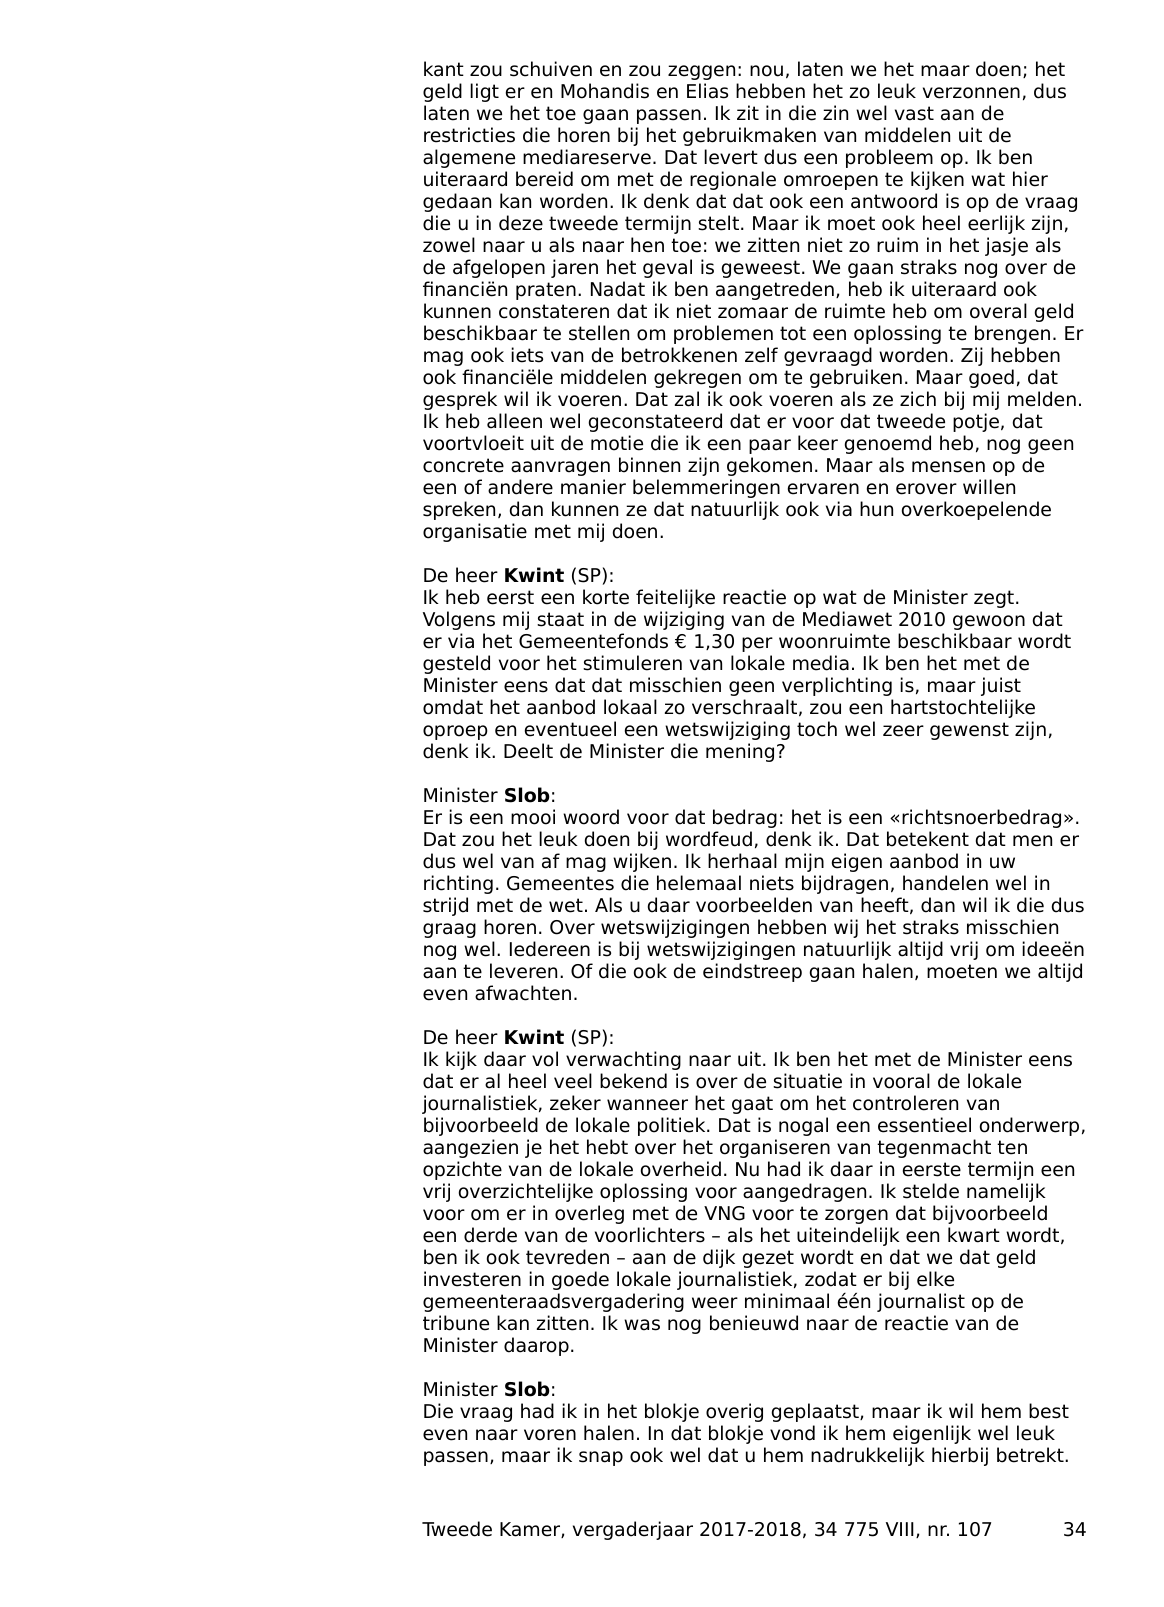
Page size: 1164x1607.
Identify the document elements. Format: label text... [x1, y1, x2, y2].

text Minister Slob: [422, 1379, 1087, 1401]
text Minister Slob: [422, 785, 1087, 807]
text Ik heb eerst een korte feitelijke reactie op wat de Minister zegt. Volgens mij staat in de wijziging van de Mediawet 2010 gewoon dat er via het Gemeentefonds € 1,30 per woonruimte beschikbaar wordt gesteld voor het stimuleren van lokale media. Ik ben het met de Minister eens dat dat misschien geen verplichting is, maar juist omdat het aanbod lokaal zo verschraalt, zou een hartstochtelijke oproep en eventueel een wetswijziging toch wel zeer gewenst zijn, denk ik. Deelt de Minister die mening? [422, 587, 1087, 763]
text Er is een mooi woord voor dat bedrag: het is een «richtsnoerbedrag». Dat zou het leuk doen bij wordfeud, denk ik. Dat betekent dat men er dus wel van af mag wijken. Ik herhaal mijn eigen aanbod in uw richting. Gemeentes die helemaal niets bijdragen, handelen wel in strijd met de wet. Als u daar voorbeelden van heeft, dan wil ik die dus graag horen. Over wetswijzigingen hebben wij het straks misschien nog wel. Iedereen is bij wetswijzigingen natuurlijk altijd vrij om ideeën aan te leveren. Of die ook de eindstreep gaan halen, moeten we altijd even afwachten. [422, 807, 1087, 1004]
text kant zou schuiven en zou zeggen: nou, laten we het maar doen; het geld ligt er en Mohandis en Elias hebben het zo leuk verzonnen, dus laten we het toe gaan passen. Ik zit in die zin wel vast aan de restricties die horen bij het gebruikmaken van middelen uit de algemene mediareserve. Dat levert dus een probleem op. Ik ben uiteraard bereid om met de regionale omroepen te kijken wat hier gedaan kan worden. Ik denk dat dat ook een antwoord is op de vraag die u in deze tweede termijn stelt. Maar ik moet ook heel eerlijk zijn, zowel naar u als naar hen toe: we zitten niet zo ruim in het jasje als de afgelopen jaren het geval is geweest. We gaan straks nog over de financiën praten. Nadat ik ben aangetreden, heb ik uiteraard ook kunnen constateren dat ik niet zomaar de ruimte heb om overal geld beschikbaar te stellen om problemen tot een oplossing te brengen. Er mag ook iets van de betrokkenen zelf gevraagd worden. Zij hebben ook financiële middelen gekregen om te gebruiken. Maar goed, dat gesprek wil ik voeren. Dat zal ik ook voeren als ze zich bij mij melden. Ik heb alleen wel geconstateerd dat er voor dat tweede potje, dat voortvloeit uit de motie die ik een paar keer genoemd heb, nog geen concrete aanvragen binnen zijn gekomen. Maar als mensen op de een of andere manier belemmeringen ervaren en erover willen spreken, dan kunnen ze dat natuurlijk ook via hun overkoepelende organisatie met mij doen. [422, 59, 1087, 543]
text De heer Kwint (SP): [422, 565, 1087, 587]
text De heer Kwint (SP): [422, 1027, 1087, 1049]
text Die vraag had ik in het blokje overig geplaatst, maar ik wil hem best even naar voren halen. In dat blokje vond ik hem eigenlijk wel leuk passen, maar ik snap ook wel dat u hem nadrukkelijk hierbij betrekt. [422, 1401, 1087, 1467]
text Ik kijk daar vol verwachting naar uit. Ik ben het met de Minister eens dat er al heel veel bekend is over de situatie in vooral de lokale journalistiek, zeker wanneer het gaat om het controleren van bijvoorbeeld de lokale politiek. Dat is nogal een essentieel onderwerp, aangezien je het hebt over het organiseren van tegenmacht ten opzichte van de lokale overheid. Nu had ik daar in eerste termijn een vrij overzichtelijke oplossing voor aangedragen. Ik stelde namelijk voor om er in overleg met de VNG voor te zorgen dat bijvoorbeeld een derde van de voorlichters – als het uiteindelijk een kwart wordt, ben ik ook tevreden – aan de dijk gezet wordt en dat we dat geld investeren in goede lokale journalistiek, zodat er bij elke gemeenteraadsvergadering weer minimaal één journalist op de tribune kan zitten. Ik was nog benieuwd naar de reactie van de Minister daarop. [422, 1049, 1087, 1356]
